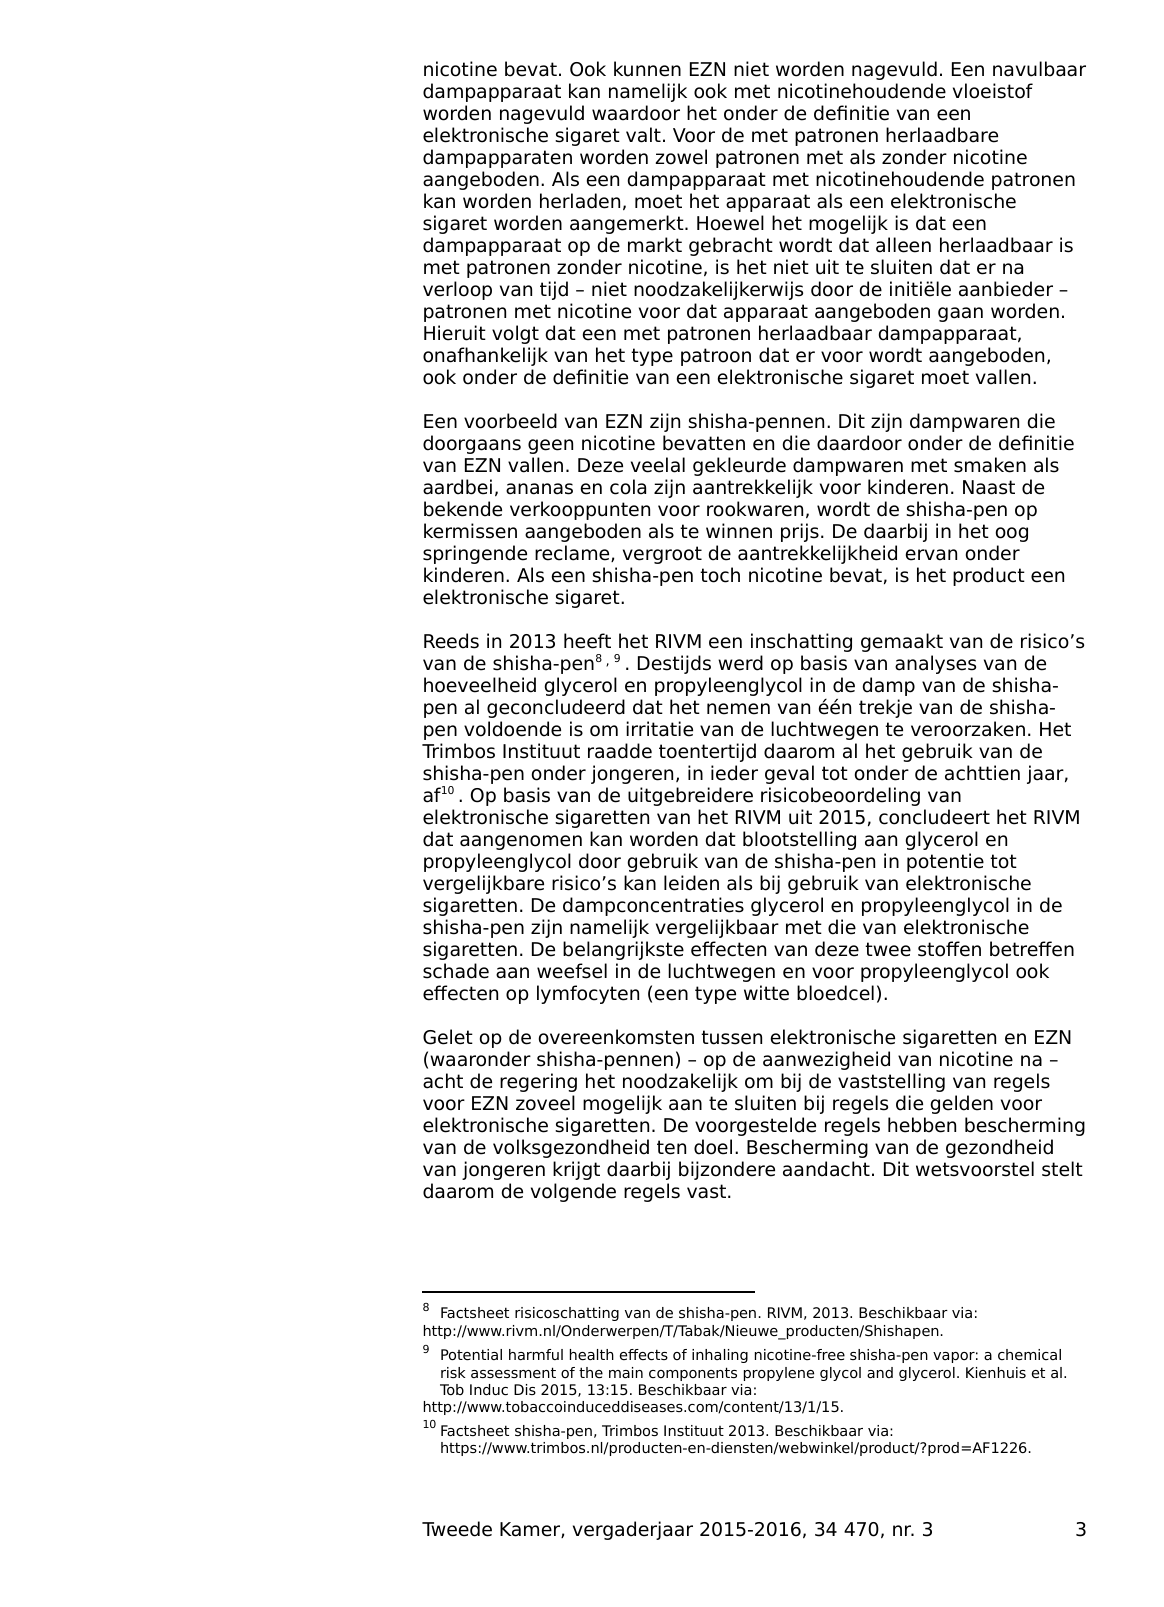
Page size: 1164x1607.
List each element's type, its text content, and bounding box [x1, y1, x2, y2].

text http://www.rivm.nl/Onderwerpen/T/Tabak/Nieuwe_producten/Shishapen. [422, 1323, 1087, 1340]
text http://www.tobaccoinduceddiseases.com/content/13/1/15. [422, 1399, 1087, 1416]
text nicotine bevat. Ook kunnen EZN niet worden nagevuld. Een navulbaar dampapparaat kan namelijk ook met nicotinehoudende vloeistof worden nagevuld waardoor het onder de definitie van een elektronische sigaret valt. Voor de met patronen herlaadbare dampapparaten worden zowel patronen met als zonder nicotine aangeboden. Als een dampapparaat met nicotinehoudende patronen kan worden herladen, moet het apparaat als een elektronische sigaret worden aangemerkt. Hoewel het mogelijk is dat een dampapparaat op de markt gebracht wordt dat alleen herlaadbaar is met patronen zonder nicotine, is het niet uit te sluiten dat er na verloop van tijd – niet noodzakelijkerwijs door de initiële aanbieder – patronen met nicotine voor dat apparaat aangeboden gaan worden. Hieruit volgt dat een met patronen herlaadbaar dampapparaat, onafhankelijk van het type patroon dat er voor wordt aangeboden, ook onder de definitie van een elektronische sigaret moet vallen. [422, 59, 1087, 389]
text Factsheet shisha-pen, Trimbos Instituut 2013. Beschikbaar via: https://www.trimbos.nl/producten-en-diensten/webwinkel/product/?prod=AF1226. [422, 1418, 1087, 1457]
text Reeds in 2013 heeft het RIVM een inschatting gemaakt van de risico’s van de shisha-pen, . Destijds werd op basis van analyses van de hoeveelheid glycerol en propyleenglycol in de damp van de shisha-pen al geconcludeerd dat het nemen van één trekje van de shisha-pen voldoende is om irritatie van de luchtwegen te veroorzaken. Het Trimbos Instituut raadde toentertijd daarom al het gebruik van de shisha-pen onder jongeren, in ieder geval tot onder de achttien jaar, af. Op basis van de uitgebreidere risicobeoordeling van elektronische sigaretten van het RIVM uit 2015, concludeert het RIVM dat aangenomen kan worden dat blootstelling aan glycerol en propyleenglycol door gebruik van de shisha-pen in potentie tot vergelijkbare risico’s kan leiden als bij gebruik van elektronische sigaretten. De dampconcentraties glycerol en propyleenglycol in de shisha-pen zijn namelijk vergelijkbaar met die van elektronische sigaretten. De belangrijkste effecten van deze twee stoffen betreffen schade aan weefsel in de luchtwegen en voor propyleenglycol ook effecten op lymfocyten (een type witte bloedcel). [422, 631, 1087, 1004]
text Een voorbeeld van EZN zijn shisha-pennen. Dit zijn dampwaren die doorgaans geen nicotine bevatten en die daardoor onder de definitie van EZN vallen. Deze veelal gekleurde dampwaren met smaken als aardbei, ananas en cola zijn aantrekkelijk voor kinderen. Naast de bekende verkooppunten voor rookwaren, wordt de shisha-pen op kermissen aangeboden als te winnen prijs. De daarbij in het oog springende reclame, vergroot de aantrekkelijkheid ervan onder kinderen. Als een shisha-pen toch nicotine bevat, is het product een elektronische sigaret. [422, 411, 1087, 609]
text Gelet op de overeenkomsten tussen elektronische sigaretten en EZN (waaronder shisha-pennen) – op de aanwezigheid van nicotine na – acht de regering het noodzakelijk om bij de vaststelling van regels voor EZN zoveel mogelijk aan te sluiten bij regels die gelden voor elektronische sigaretten. De voorgestelde regels hebben bescherming van de volksgezondheid ten doel. Bescherming van de gezondheid van jongeren krijgt daarbij bijzondere aandacht. Dit wetsvoorstel stelt daarom de volgende regels vast. [422, 1027, 1087, 1203]
text Factsheet risicoschatting van de shisha-pen. RIVM, 2013. Beschikbaar via: [422, 1301, 1087, 1323]
text Potential harmful health effects of inhaling nicotine-free shisha-pen vapor: a chemical risk assessment of the main components propylene glycol and glycerol. Kienhuis et al. Tob Induc Dis 2015, 13:15. Beschikbaar via: [422, 1343, 1087, 1399]
